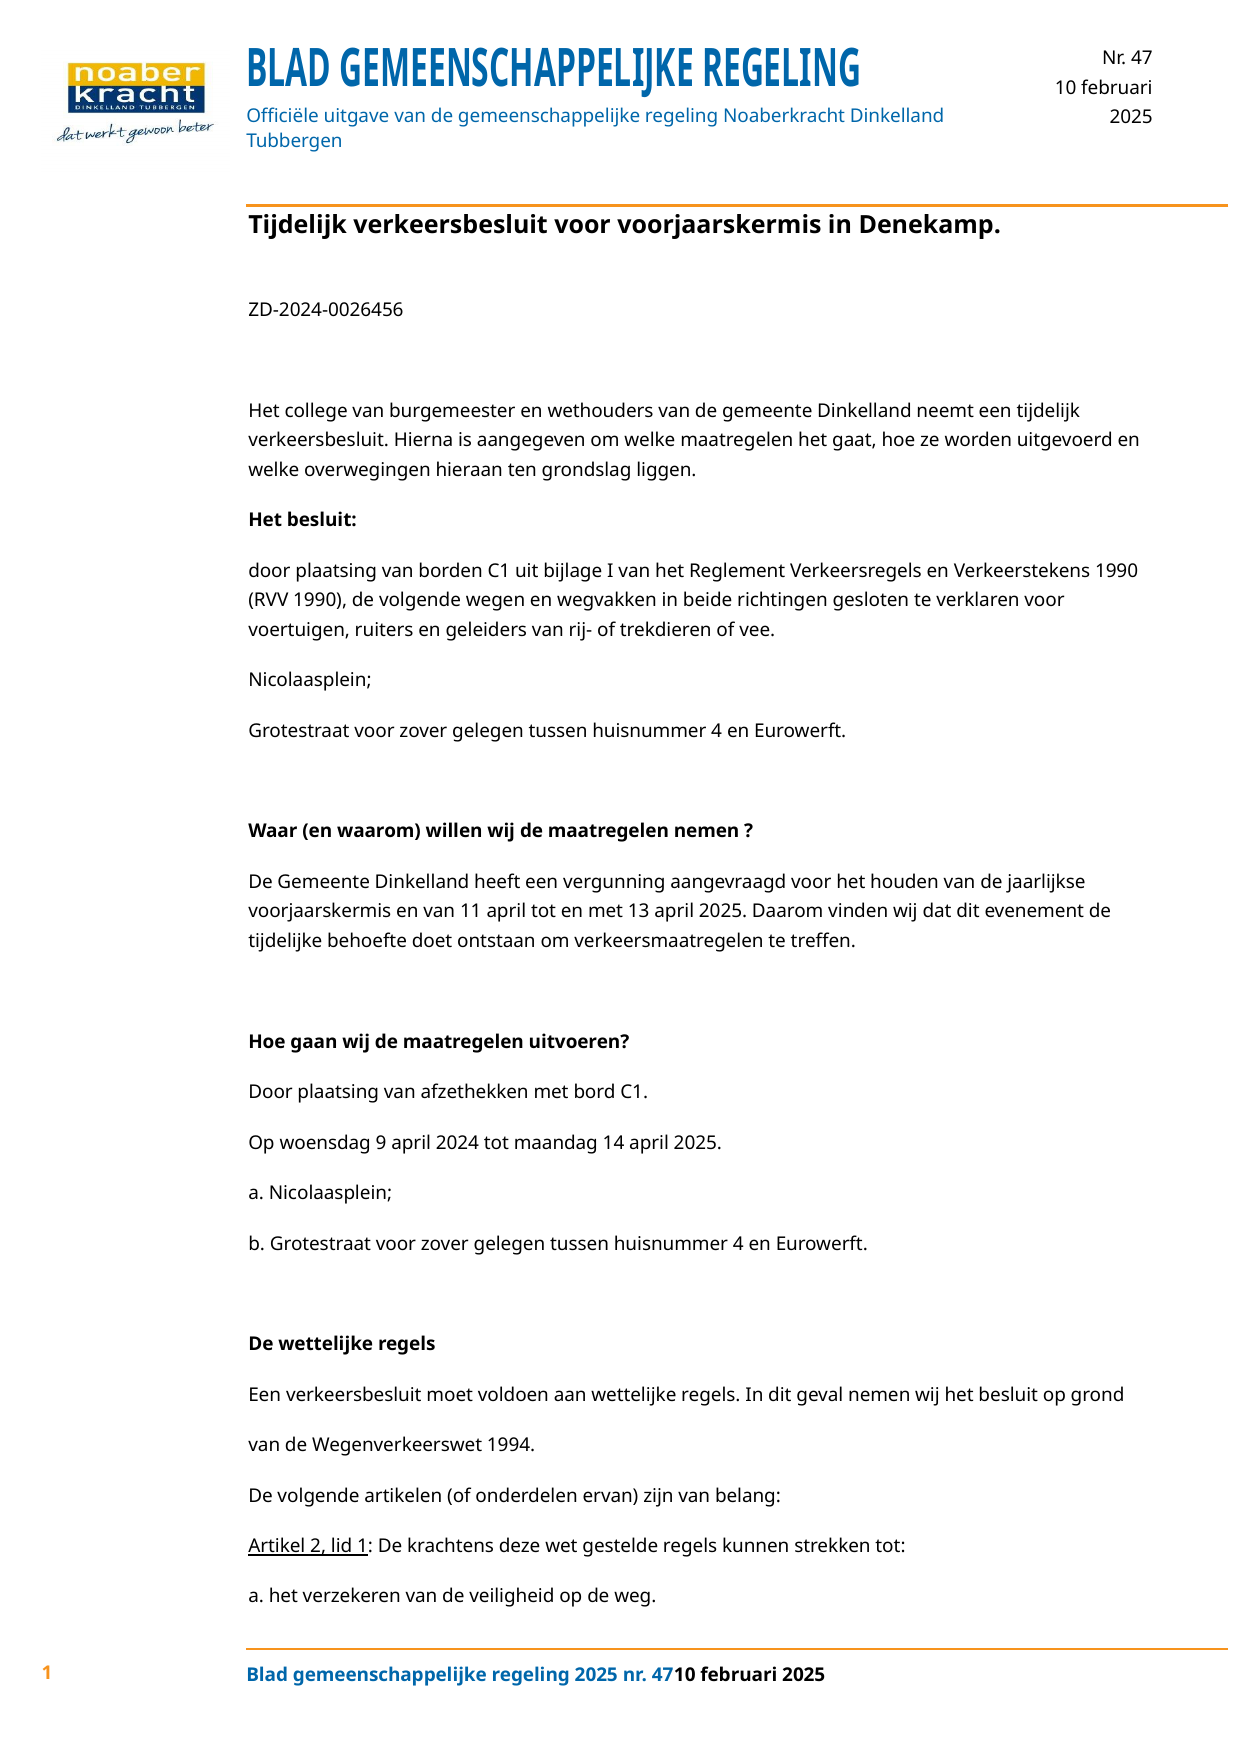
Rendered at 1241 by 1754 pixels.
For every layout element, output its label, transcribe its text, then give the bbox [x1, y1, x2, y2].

text Artikel 2, lid 1: De krachtens deze wet gestelde regels kunnen strekken tot: [248, 1532, 1152, 1558]
text De Gemeente Dinkelland heeft een vergunning aangevraagd voor het houden van de jaarlijkse voorjaarskermis en van 11 april tot en met 13 april 2025. Daarom vinden wij dat dit evenement de tijdelijke behoefte doet ontstaan om verkeersmaatregelen te treffen. [248, 868, 1152, 953]
text Waar (en waarom) willen wij de maatregelen nemen ? [248, 818, 1152, 843]
text Een verkeersbesluit moet voldoen aan wettelijke regels. In dit geval nemen wij het besluit op grond [248, 1381, 1152, 1407]
text De volgende artikelen (of onderdelen ervan) zijn van belang: [248, 1482, 1152, 1508]
text Tijdelijk verkeersbesluit voor voorjaarskermis in Denekamp. [248, 207, 1152, 241]
text Het college van burgemeester en wethouders van de gemeente Dinkelland neemt een tijdelijk verkeersbesluit. Hierna is aangegeven om welke maatregelen het gaat, hoe ze worden uitgevoerd en welke overwegingen hieraan ten grondslag liggen. [248, 397, 1152, 482]
text a. het verzekeren van de veiligheid op de weg. [248, 1583, 1152, 1608]
text Grotestraat voor zover gelegen tussen huisnummer 4 en Eurowerft. [248, 717, 1152, 743]
text ZD-2024-0026456 [248, 296, 1152, 322]
text Door plaatsing van afzethekken met bord C1. [248, 1078, 1152, 1104]
picture [41, 47, 231, 172]
text De wettelijke regels [248, 1331, 1152, 1356]
text a. Nicolaasplein; [248, 1179, 1152, 1205]
text door plaatsing van borden C1 uit bijlage I van het Reglement Verkeersregels en Verkeerstekens 1990 (RVV 1990), de volgende wegen en wegvakken in beide richtingen gesloten te verklaren voor voertuigen, ruiters en geleiders van rij- of trekdieren of vee. [248, 557, 1152, 642]
text Nicolaasplein; [248, 666, 1152, 692]
text Op woensdag 9 april 2024 tot maandag 14 april 2025. [248, 1129, 1152, 1155]
text Hoe gaan wij de maatregelen uitvoeren? [248, 1028, 1152, 1054]
text b. Grotestraat voor zover gelegen tussen huisnummer 4 en Eurowerft. [248, 1230, 1152, 1256]
text Het besluit: [248, 506, 1152, 532]
text van de Wegenverkeerswet 1994. [248, 1431, 1152, 1457]
